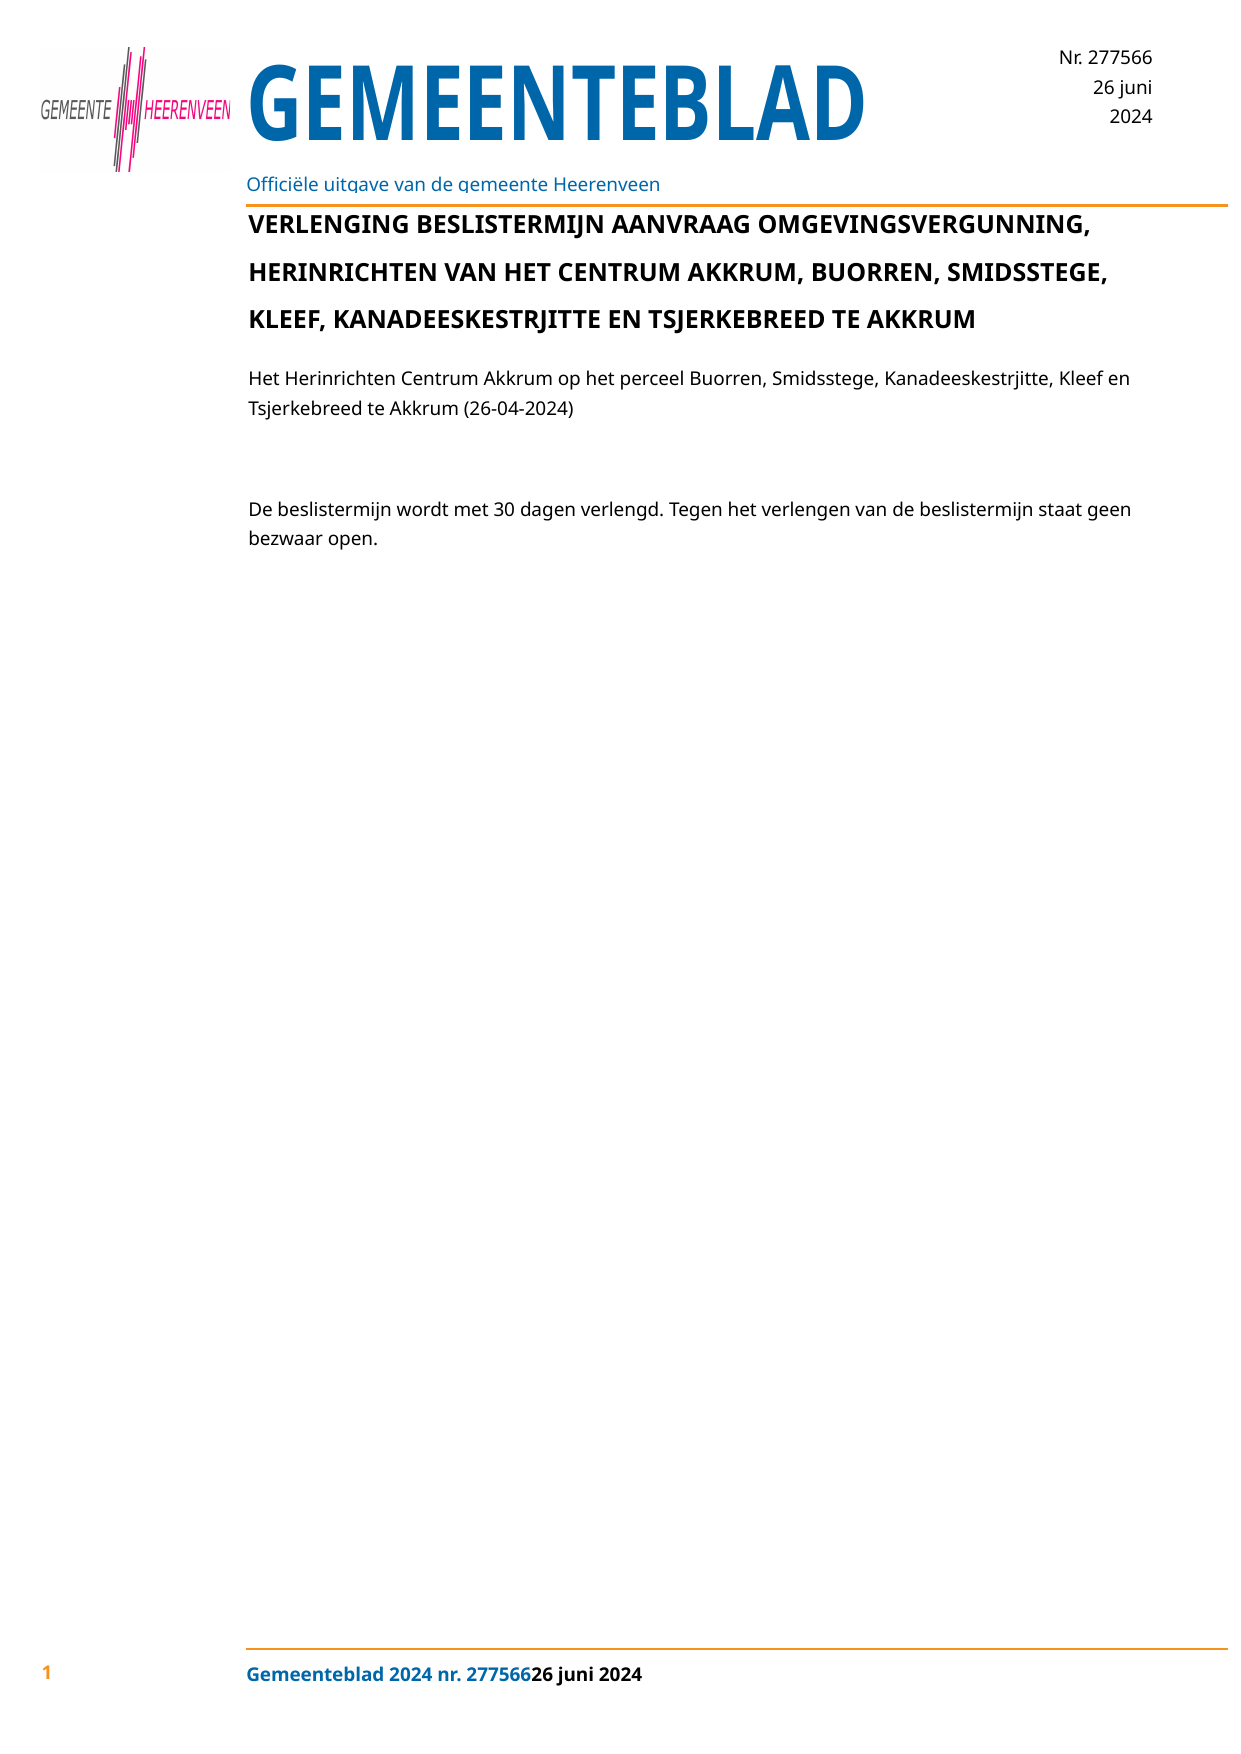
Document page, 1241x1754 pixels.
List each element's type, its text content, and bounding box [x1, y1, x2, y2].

text VERLENGING BESLISTERMIJN AANVRAAG OMGEVINGSVERGUNNING, HERINRICHTEN VAN HET CENTRUM AKKRUM, BUORREN, SMIDSSTEGE, KLEEF, KANADEESKESTRJITTE EN TSJERKEBREED TE AKKRUM [248, 207, 1152, 336]
text Het Herinrichten Centrum Akkrum op het perceel Buorren, Smidsstege, Kanadeeskestrjitte, Kleef en Tsjerkebreed te Akkrum (26-04-2024) [248, 366, 1152, 421]
picture [41, 47, 231, 172]
text De beslistermijn wordt met 30 dagen verlengd. Tegen het verlengen van de beslistermijn staat geen bezwaar open. [248, 496, 1152, 551]
